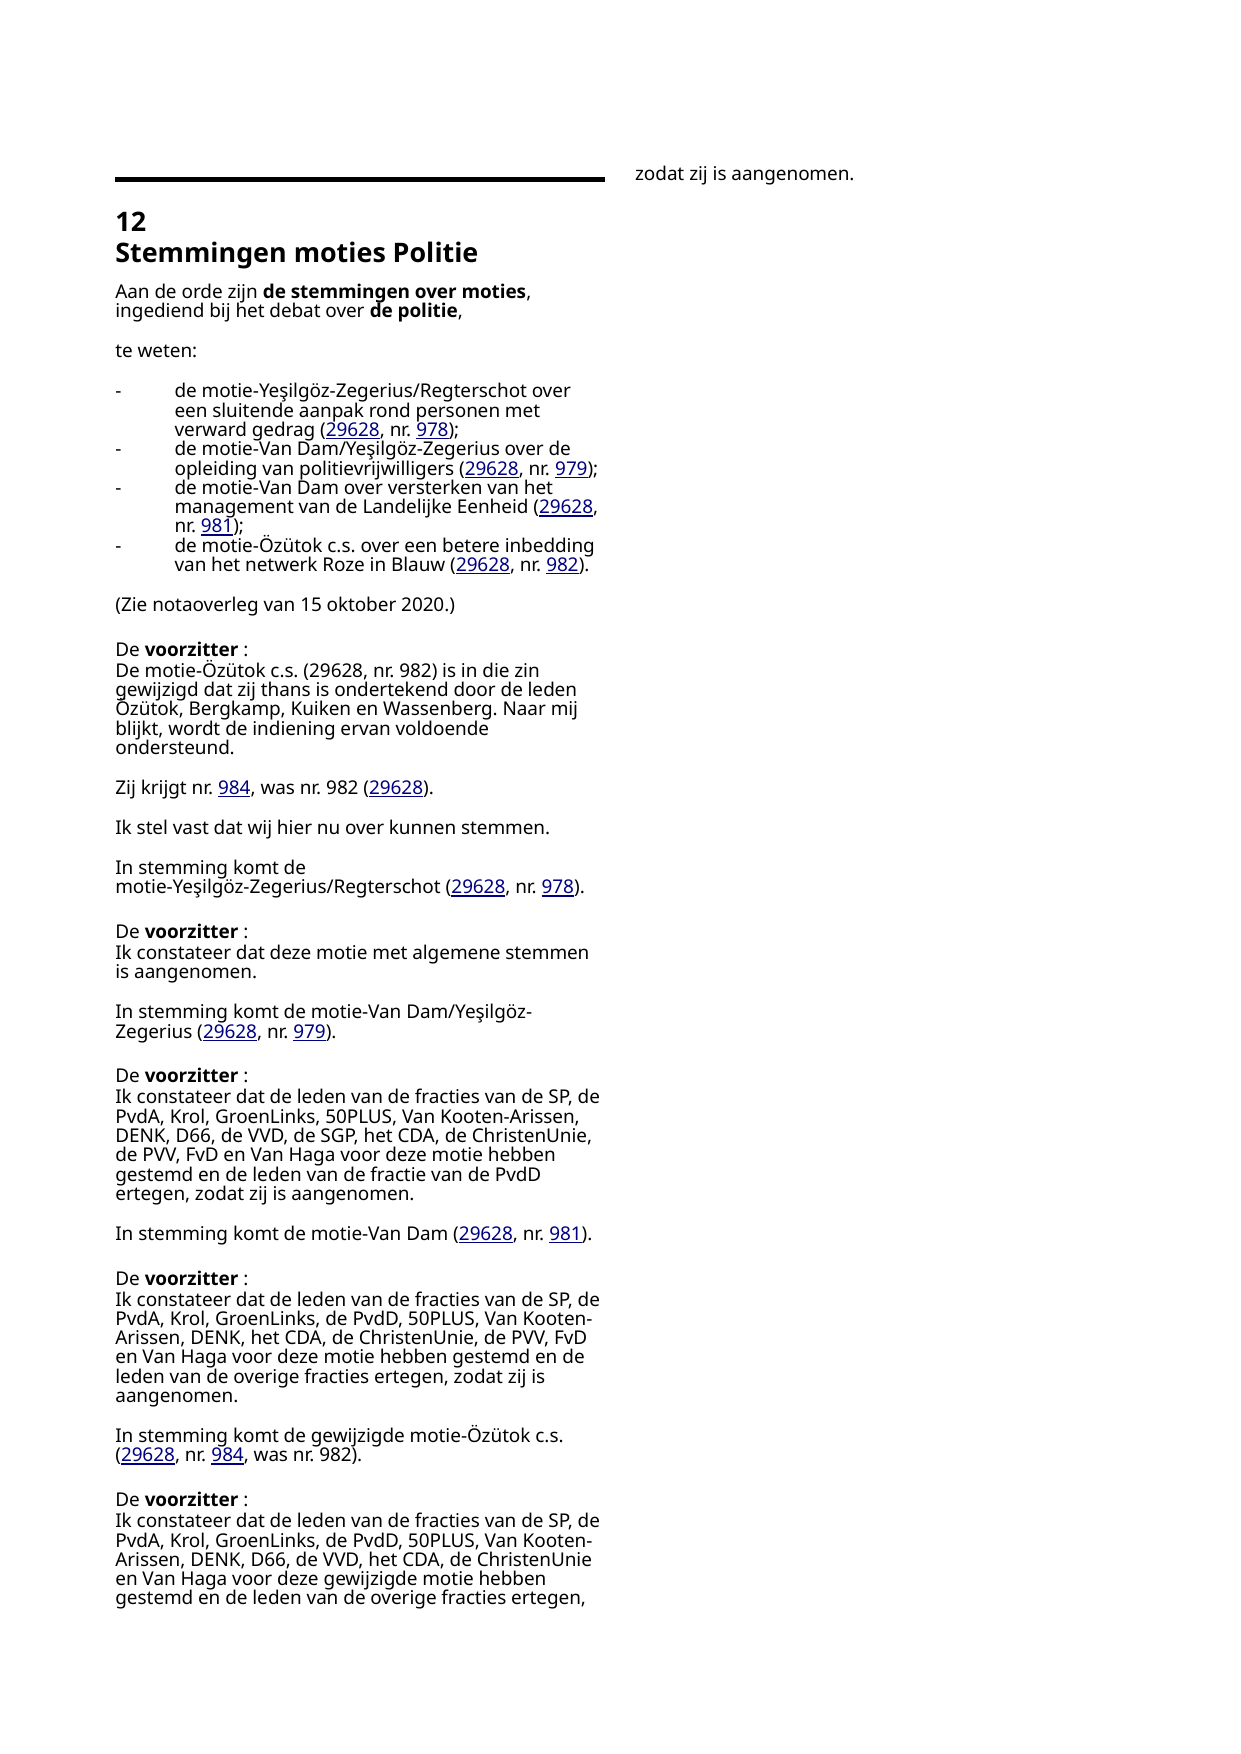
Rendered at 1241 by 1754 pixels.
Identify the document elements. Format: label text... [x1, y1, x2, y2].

text De voorzitter : [115, 636, 605, 662]
list de motie-Van Dam over versterken van het management van de Landelijke Eenheid (29628, nr. 981); [115, 479, 605, 537]
text De voorzitter : [115, 1265, 605, 1291]
list de motie-Van Dam/Yeşilgöz-Zegerius over de opleiding van politievrijwilligers (29628, nr. 979); [115, 440, 605, 479]
text Ik constateer dat de leden van de fracties van de SP, de PvdA, Krol, GroenLinks, 50PLUS, Van Kooten-Arissen, DENK, D66, de VVD, de SGP, het CDA, de ChristenUnie, de PVV, FvD en Van Haga voor deze motie hebben gestemd en de leden van de fractie van de PvdD ertegen, zodat zij is aangenomen. [115, 1088, 605, 1204]
text De voorzitter : [115, 918, 605, 944]
text In stemming komt de motie-Yeşilgöz-Zegerius/Regterschot (29628, nr. 978). [115, 859, 605, 897]
text De voorzitter : [115, 1487, 605, 1512]
text Zij krijgt nr. 984, was nr. 982 (29628). [115, 779, 605, 798]
text In stemming komt de motie-Van Dam (29628, nr. 981). [115, 1225, 605, 1244]
list de motie-Yeşilgöz-Zegerius/Regterschot over een sluitende aanpak rond personen met verward gedrag (29628, nr. 978); [115, 382, 605, 440]
text In stemming komt de motie-Van Dam/Yeşilgöz-Zegerius (29628, nr. 979). [115, 1003, 605, 1042]
text In stemming komt de gewijzigde motie-Özütok c.s. (29628, nr. 984, was nr. 982). [115, 1427, 605, 1466]
text 12 [115, 203, 605, 239]
text te weten: [115, 342, 605, 362]
text zodat zij is aangenomen. [635, 165, 1125, 184]
text Ik constateer dat deze motie met algemene stemmen is aangenomen. [115, 944, 605, 982]
text Stemmingen moties Politie [115, 239, 605, 283]
text Ik stel vast dat wij hier nu over kunnen stemmen. [115, 819, 605, 838]
text Aan de orde zijn de stemmingen over moties, ingediend bij het debat over de politie, [115, 283, 605, 322]
text Ik constateer dat de leden van de fracties van de SP, de PvdA, Krol, GroenLinks, de PvdD, 50PLUS, Van Kooten-Arissen, DENK, D66, de VVD, het CDA, de ChristenUnie en Van Haga voor deze gewijzigde motie hebben gestemd en de leden van de overige fracties ertegen, [115, 1512, 605, 1609]
text De motie-Özütok c.s. (29628, nr. 982) is in die zin gewijzigd dat zij thans is ondertekend door de leden Özütok, Bergkamp, Kuiken en Wassenberg. Naar mij blijkt, wordt de indiening ervan voldoende ondersteund. [115, 662, 605, 758]
text (Zie notaoverleg van 15 oktober 2020.) [115, 596, 605, 615]
list de motie-Özütok c.s. over een betere inbedding van het netwerk Roze in Blauw (29628, nr. 982). [115, 537, 605, 575]
text Ik constateer dat de leden van de fracties van de SP, de PvdA, Krol, GroenLinks, de PvdD, 50PLUS, Van Kooten-Arissen, DENK, het CDA, de ChristenUnie, de PVV, FvD en Van Haga voor deze motie hebben gestemd en de leden van de overige fracties ertegen, zodat zij is aangenomen. [115, 1291, 605, 1406]
text De voorzitter : [115, 1063, 605, 1088]
